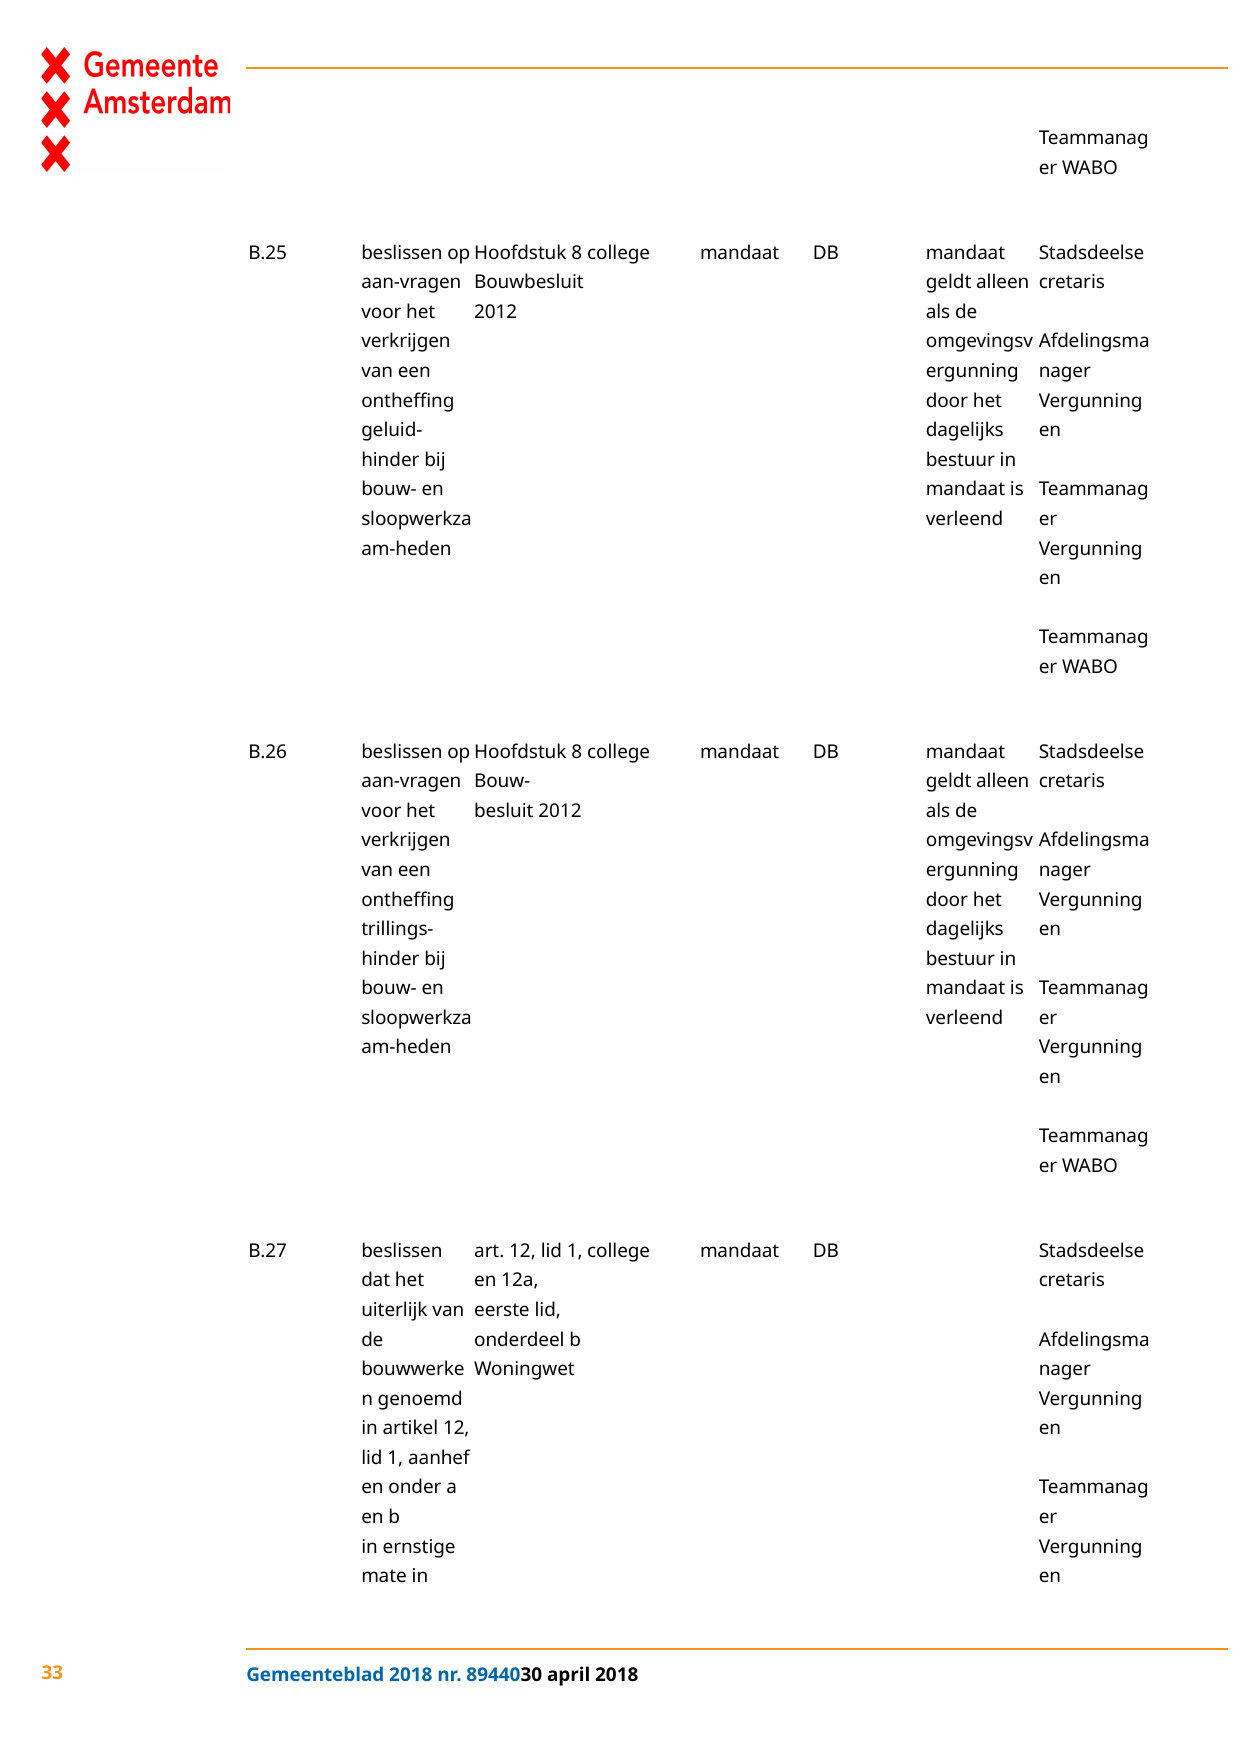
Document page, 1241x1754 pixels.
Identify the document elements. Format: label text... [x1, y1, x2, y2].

table_cell Stadsdeelsecretaris Afdelingsmanager Vergunningen Teammanager Vergunningen Teammanager WABO [1039, 708, 1152, 1207]
table_cell Teammanager WABO [1039, 95, 1152, 209]
table_cell [813, 95, 926, 209]
table_cell Stadsdeelsecretaris Afdelingsmanager Vergunningen Teammanager Vergunningen Teammanager WABO [1039, 209, 1152, 708]
table_cell beslissen dat het uiterlijk van de bouwwerken genoemd in artikel 12, lid 1, aanhef en onder a en b in ernstige mate in [361, 1208, 474, 1588]
table_cell B.27 [248, 1208, 361, 1588]
table_cell mandaat [700, 1208, 813, 1588]
table_cell [700, 95, 813, 209]
table_cell college [587, 1208, 700, 1588]
table_cell mandaat geldt alleen als de omgevingsvergunning door het dagelijks bestuur in mandaat is verleend [926, 209, 1038, 708]
table_cell DB [813, 708, 926, 1207]
table_cell beslissen op aan-vragen voor het verkrijgen van een ontheffing trillings-hinder bij bouw- en sloopwerkzaam-heden [361, 708, 474, 1207]
table_cell Hoofdstuk 8 Bouw-besluit 2012 [474, 708, 587, 1207]
table_cell [926, 1208, 1038, 1588]
table_cell B.26 [248, 708, 361, 1207]
table_cell [926, 95, 1038, 209]
table_cell Stadsdeelsecretaris Afdelingsmanager Vergunningen Teammanager Vergunningen [1039, 1208, 1152, 1588]
table_cell [248, 95, 361, 209]
table_cell Hoofdstuk 8 Bouwbesluit 2012 [474, 209, 587, 708]
table_cell art. 12, lid 1, en 12a, eerste lid, onderdeel b Woningwet [474, 1208, 587, 1588]
table_cell beslissen op aan-vragen voor het verkrijgen van een ontheffing geluid-hinder bij bouw- en sloopwerkzaam-heden [361, 209, 474, 708]
table_cell [587, 95, 700, 209]
table_cell B.25 [248, 209, 361, 708]
table_cell [361, 95, 474, 209]
table_cell college [587, 708, 700, 1207]
table_cell DB [813, 1208, 926, 1588]
table_cell [474, 95, 587, 209]
table_cell mandaat [700, 708, 813, 1207]
table_cell mandaat geldt alleen als de omgevingsvergunning door het dagelijks bestuur in mandaat is verleend [926, 708, 1038, 1207]
table_cell DB [813, 209, 926, 708]
picture [41, 47, 231, 172]
table_cell college [587, 209, 700, 708]
table_cell mandaat [700, 209, 813, 708]
